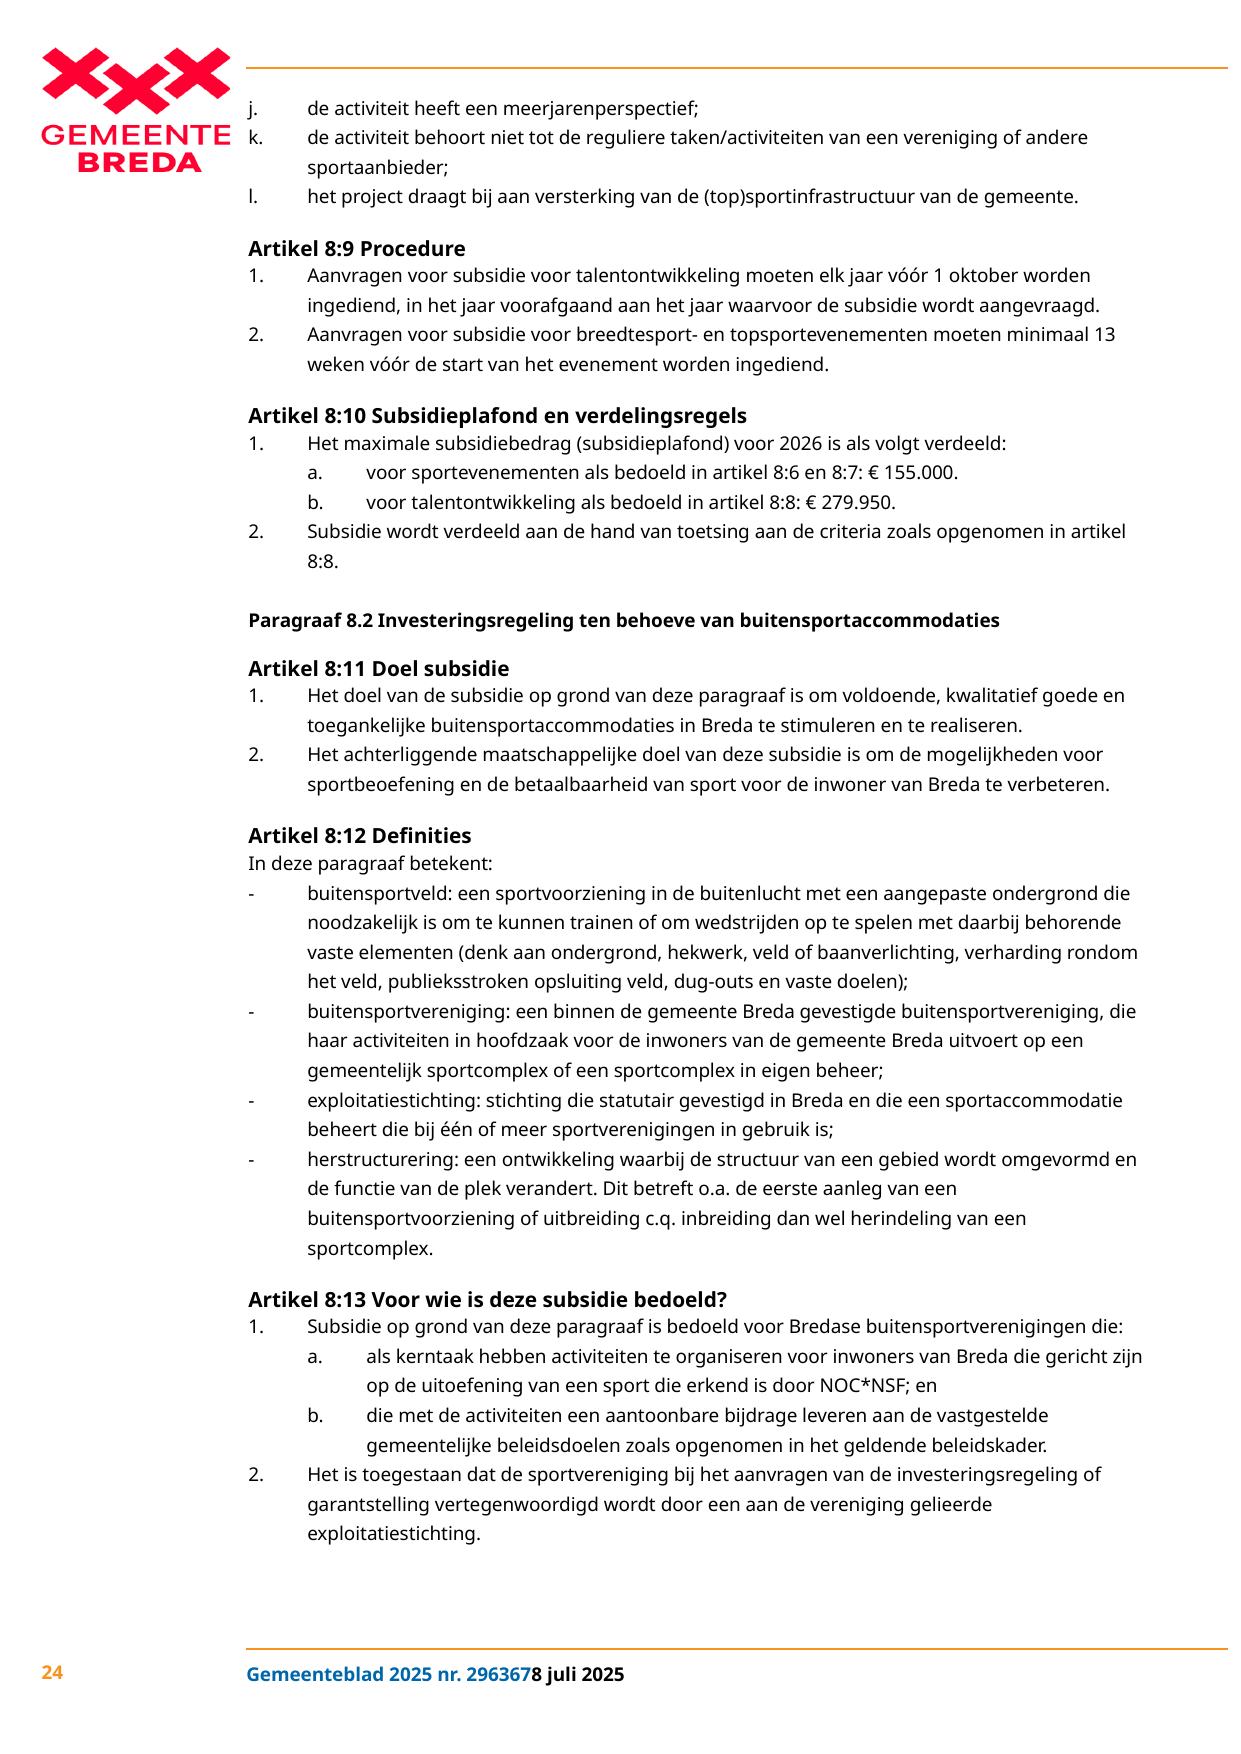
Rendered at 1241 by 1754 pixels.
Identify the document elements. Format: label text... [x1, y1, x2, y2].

picture [41, 47, 231, 172]
text Artikel 8:10 Subsidieplafond en verdelingsregels [248, 402, 1152, 430]
list als kerntaak hebben activiteiten te organiseren voor inwoners van Breda die gericht zijn op de uitoefening van een sport die erkend is door NOC*NSF; en [307, 1343, 1152, 1398]
list exploitatiestichting: stichting die statutair gevestigd in Breda en die een sportaccommodatie beheert die bij één of meer sportverenigingen in gebruik is; [248, 1087, 1152, 1142]
list herstructurering: een ontwikkeling waarbij de structuur van een gebied wordt omgevormd en de functie van de plek verandert. Dit betreft o.a. de eerste aanleg van een buitensportvoorziening of uitbreiding c.q. inbreiding dan wel herindeling van een sportcomplex. [248, 1146, 1152, 1260]
list voor talentontwikkeling als bedoeld in artikel 8:8: € 279.950. [307, 489, 1152, 515]
list buitensportvereniging: een binnen de gemeente Breda gevestigde buitensportvereniging, die haar activiteiten in hoofdzaak voor de inwoners van de gemeente Breda uitvoert op een gemeentelijk sportcomplex of een sportcomplex in eigen beheer; [248, 998, 1152, 1083]
text Artikel 8:11 Doel subsidie [248, 654, 1152, 682]
list Het doel van de subsidie op grond van deze paragraaf is om voldoende, kwalitatief goede en toegankelijke buitensportaccommodaties in Breda te stimuleren en te realiseren. [248, 682, 1152, 738]
list buitensportveld: een sportvoorziening in de buitenlucht met een aangepaste ondergrond die noodzakelijk is om te kunnen trainen of om wedstrijden op te spelen met daarbij behorende vaste elementen (denk aan ondergrond, hekwerk, veld of baanverlichting, verharding rondom het veld, publieksstroken opsluiting veld, dug-outs en vaste doelen); [248, 880, 1152, 994]
list voor sportevenementen als bedoeld in artikel 8:6 en 8:7: € 155.000. [307, 459, 1152, 485]
text Artikel 8:9 Procedure [248, 234, 1152, 262]
list Aanvragen voor subsidie voor breedtesport- en topsportevenementen moeten minimaal 13 weken vóór de start van het evenement worden ingediend. [248, 322, 1152, 377]
list Het achterliggende maatschappelijke doel van deze subsidie is om de mogelijkheden voor sportbeoefening en de betaalbaarheid van sport voor de inwoner van Breda te verbeteren. [248, 742, 1152, 797]
list Subsidie op grond van deze paragraaf is bedoeld voor Bredase buitensportverenigingen die: [248, 1313, 1152, 1339]
list Het maximale subsidiebedrag (subsidieplafond) voor 2026 is als volgt verdeeld: [248, 430, 1152, 456]
list Het is toegestaan dat de sportvereniging bij het aanvragen van de investeringsregeling of garantstelling vertegenwoordigd wordt door een aan de vereniging gelieerde exploitatiestichting. [248, 1461, 1152, 1546]
list die met de activiteiten een aantoonbare bijdrage leveren aan de vastgestelde gemeentelijke beleidsdoelen zoals opgenomen in het geldende beleidskader. [307, 1402, 1152, 1458]
text Artikel 8:13 Voor wie is deze subsidie bedoeld? [248, 1285, 1152, 1313]
text Artikel 8:12 Definities [248, 822, 1152, 850]
list Aanvragen voor subsidie voor talentontwikkeling moeten elk jaar vóór 1 oktober worden ingediend, in het jaar voorafgaand aan het jaar waarvoor de subsidie wordt aangevraagd. [248, 262, 1152, 318]
list de activiteit behoort niet tot de reguliere taken/activiteiten van een vereniging of andere sportaanbieder; [248, 124, 1152, 180]
list het project draagt bij aan versterking van de (top)sportinfrastructuur van de gemeente. [248, 183, 1152, 209]
text Paragraaf 8.2 Investeringsregeling ten behoeve van buitensportaccommodaties [248, 607, 1152, 633]
list de activiteit heeft een meerjarenperspectief; [248, 95, 1152, 121]
list Subsidie wordt verdeeld aan de hand van toetsing aan de criteria zoals opgenomen in artikel 8:8. [248, 519, 1152, 574]
text In deze paragraaf betekent: [248, 850, 1152, 876]
